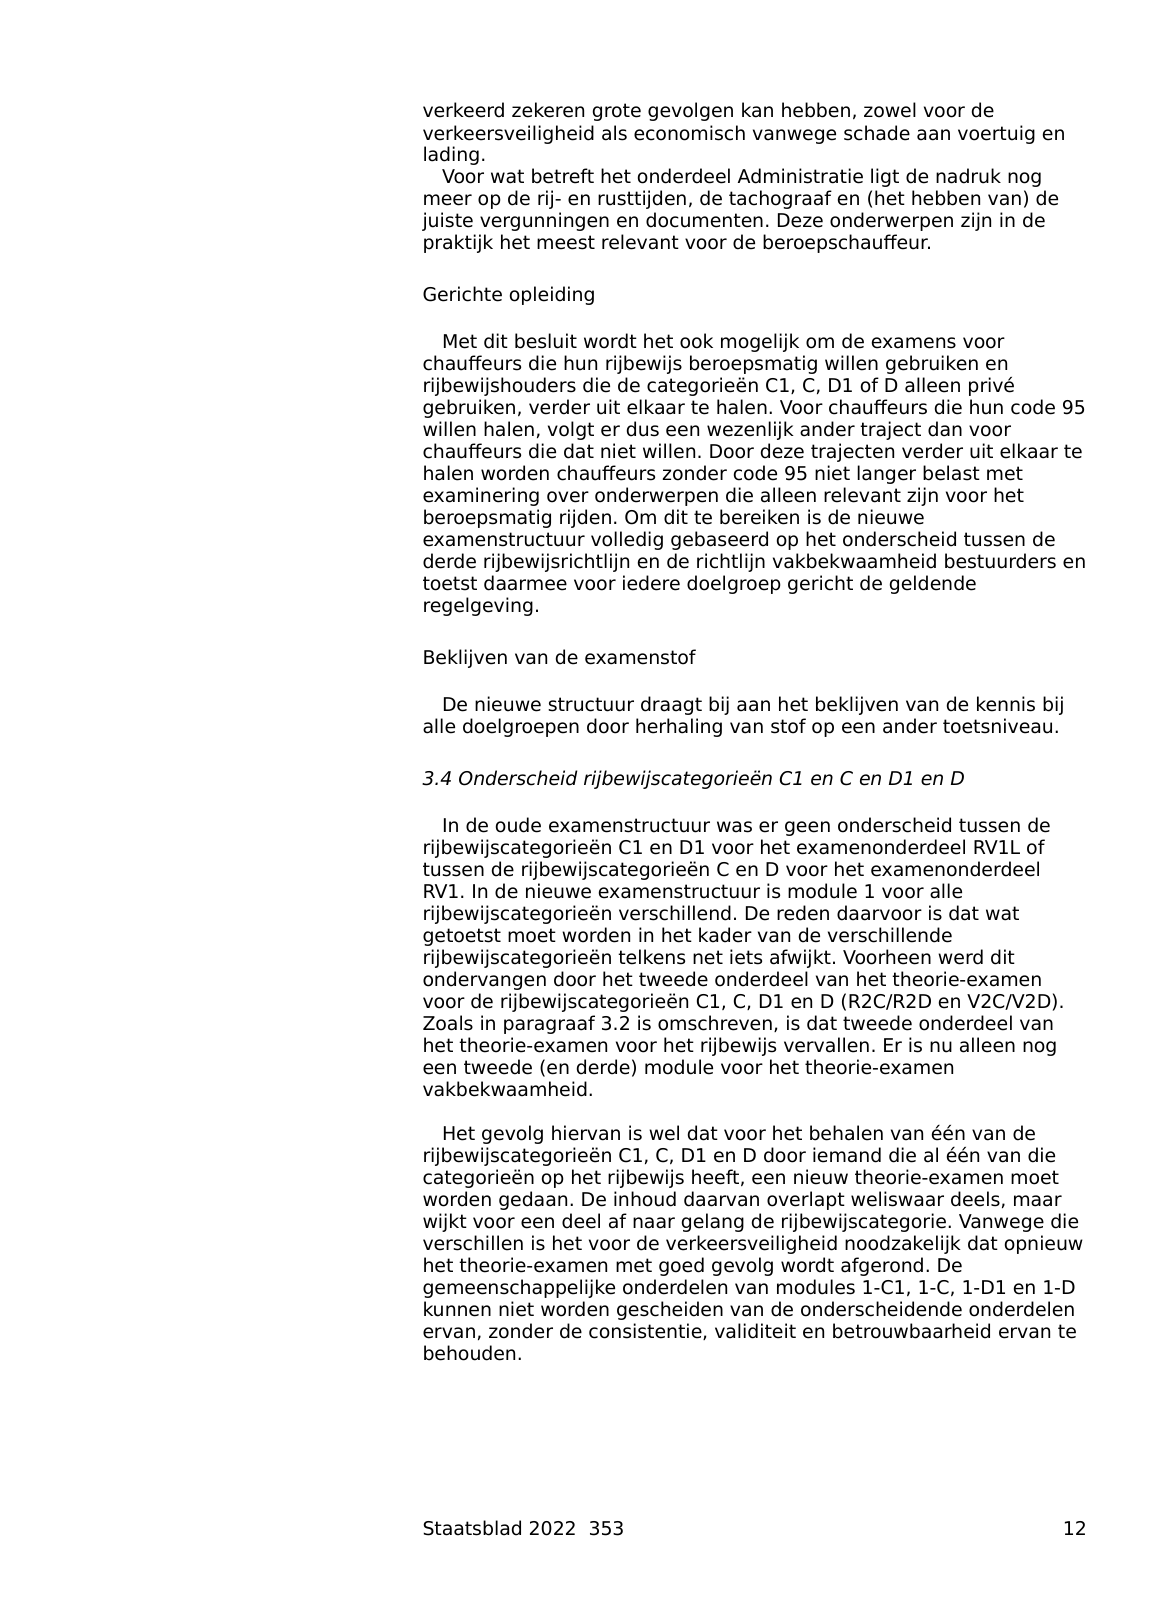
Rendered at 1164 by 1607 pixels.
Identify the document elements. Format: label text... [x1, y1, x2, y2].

text In de oude examenstructuur was er geen onderscheid tussen de rijbewijscategorieën C1 en D1 voor het examenonderdeel RV1L of tussen de rijbewijscategorieën C en D voor het examenonderdeel RV1. In de nieuwe examenstructuur is module 1 voor alle rijbewijscategorieën verschillend. De reden daarvoor is dat wat getoetst moet worden in het kader van de verschillende rijbewijscategorieën telkens net iets afwijkt. Voorheen werd dit ondervangen door het tweede onderdeel van het theorie-examen voor de rijbewijscategorieën C1, C, D1 en D (R2C/R2D en V2C/V2D). Zoals in paragraaf 3.2 is omschreven, is dat tweede onderdeel van het theorie-examen voor het rijbewijs vervallen. Er is nu alleen nog een tweede (en derde) module voor het theorie-examen vakbekwaamheid. [422, 815, 1087, 1101]
text Het gevolg hiervan is wel dat voor het behalen van één van de rijbewijscategorieën C1, C, D1 en D door iemand die al één van die categorieën op het rijbewijs heeft, een nieuw theorie-examen moet worden gedaan. De inhoud daarvan overlapt weliswaar deels, maar wijkt voor een deel af naar gelang de rijbewijscategorie. Vanwege die verschillen is het voor de verkeersveiligheid noodzakelijk dat opnieuw het theorie-examen met goed gevolg wordt afgerond. De gemeenschappelijke onderdelen van modules 1-C1, 1-C, 1-D1 en 1-D kunnen niet worden gescheiden van de onderscheidende onderdelen ervan, zonder de consistentie, validiteit en betrouwbaarheid ervan te behouden. [422, 1123, 1087, 1364]
text verkeerd zekeren grote gevolgen kan hebben, zowel voor de verkeersveiligheid als economisch vanwege schade aan voertuig en lading. [422, 100, 1087, 166]
subtitle Gerichte opleiding [422, 284, 1087, 306]
text Met dit besluit wordt het ook mogelijk om de examens voor chauffeurs die hun rijbewijs beroepsmatig willen gebruiken en rijbewijshouders die de categorieën C1, C, D1 of D alleen privé gebruiken, verder uit elkaar te halen. Voor chauffeurs die hun code 95 willen halen, volgt er dus een wezenlijk ander traject dan voor chauffeurs die dat niet willen. Door deze trajecten verder uit elkaar te halen worden chauffeurs zonder code 95 niet langer belast met examinering over onderwerpen die alleen relevant zijn voor het beroepsmatig rijden. Om dit te bereiken is de nieuwe examenstructuur volledig gebaseerd op het onderscheid tussen de derde rijbewijsrichtlijn en de richtlijn vakbekwaamheid bestuurders en toetst daarmee voor iedere doelgroep gericht de geldende regelgeving. [422, 331, 1087, 617]
subtitle 3.4 Onderscheid rijbewijscategorieën C1 en C en D1 en D [422, 768, 1087, 790]
text De nieuwe structuur draagt bij aan het beklijven van de kennis bij alle doelgroepen door herhaling van stof op een ander toetsniveau. [422, 694, 1087, 738]
subtitle Beklijven van de examenstof [422, 647, 1087, 669]
text Voor wat betreft het onderdeel Administratie ligt de nadruk nog meer op de rij- en rusttijden, de tachograaf en (het hebben van) de juiste vergunningen en documenten. Deze onderwerpen zijn in de praktijk het meest relevant voor de beroepschauffeur. [422, 166, 1087, 254]
